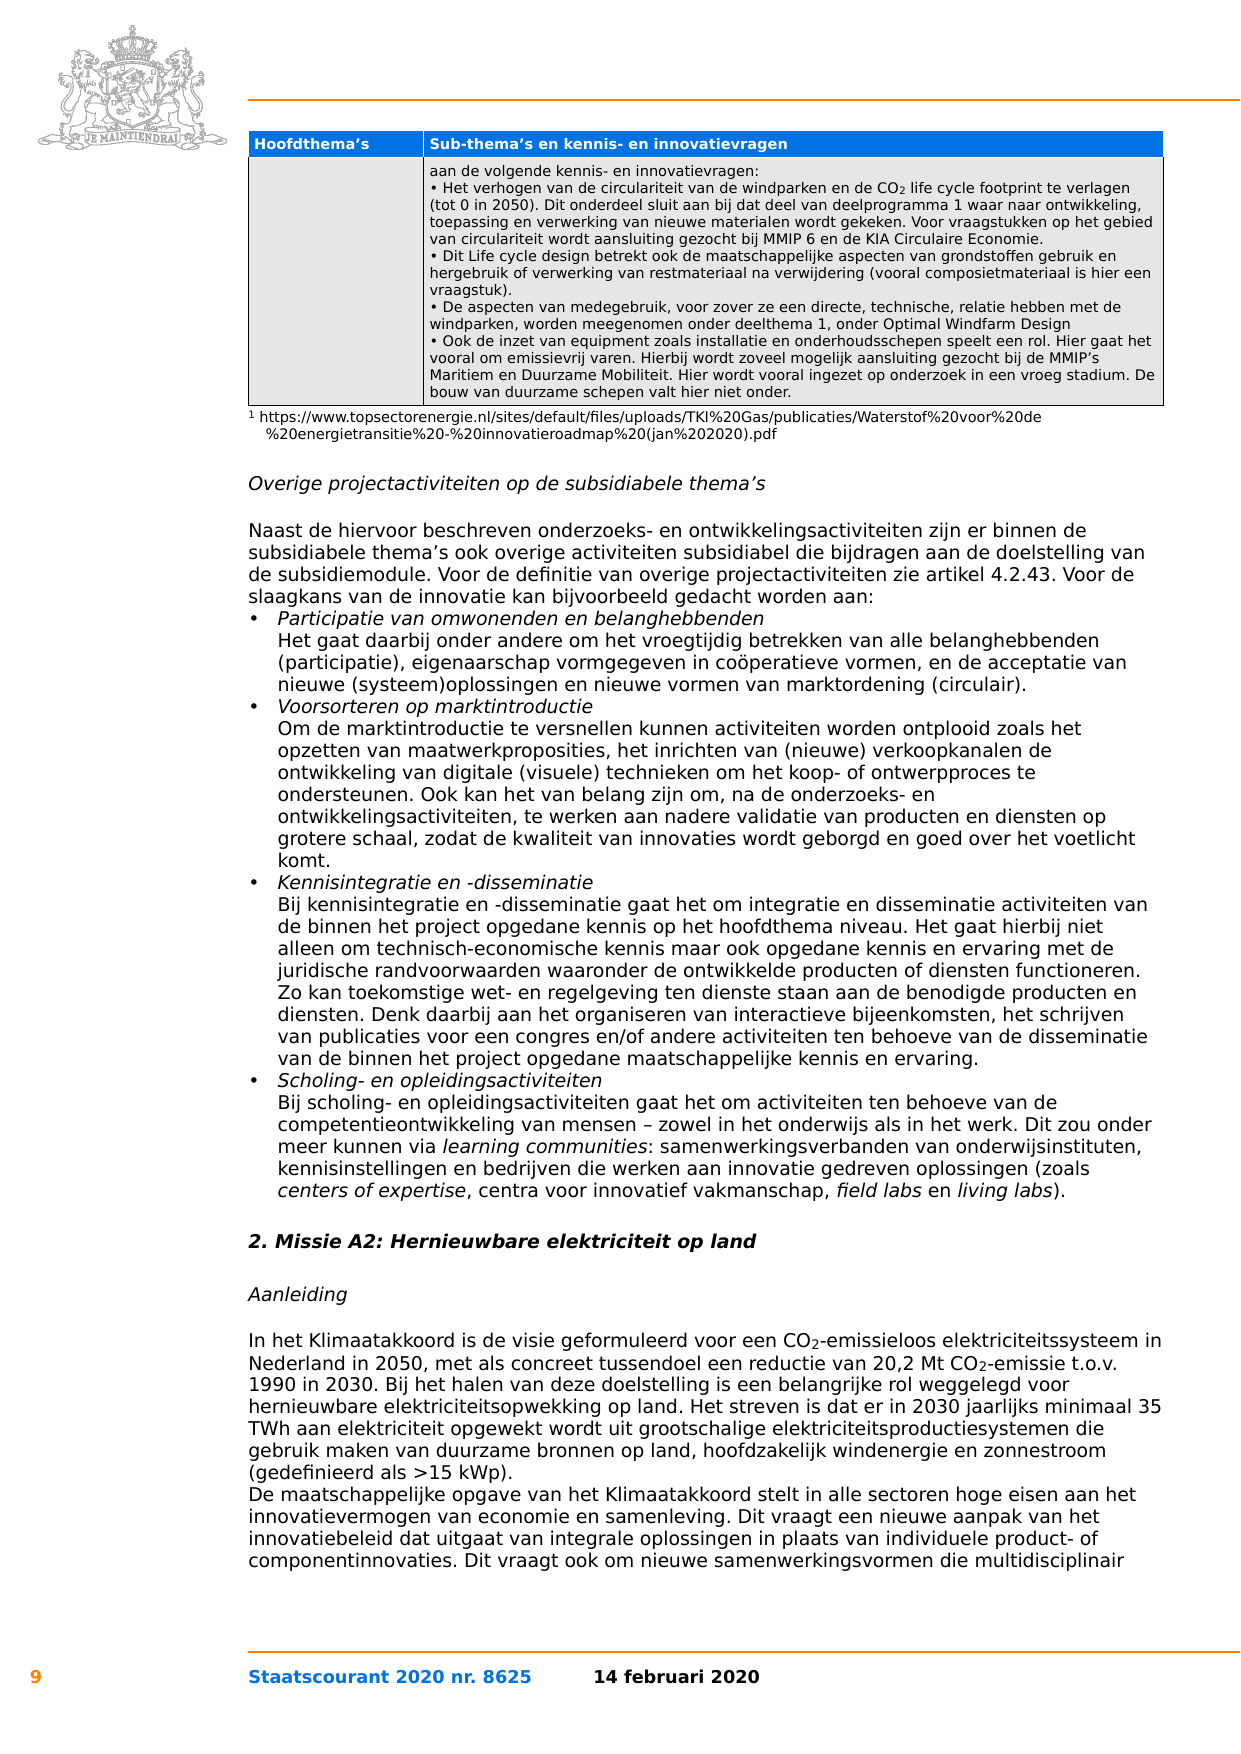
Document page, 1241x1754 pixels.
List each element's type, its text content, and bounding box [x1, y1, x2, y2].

text Het gaat daarbij onder andere om het vroegtijdig betrekken van alle belanghebbenden (participatie), eigenaarschap vormgegeven in coöperatieve vormen, en de acceptatie van nieuwe (systeem)oplossingen en nieuwe vormen van marktordening (circulair). [277, 630, 1163, 696]
table_cell aan de volgende kennis- en innovatievragen: • Het verhogen van de circulariteit van de windparken en de CO2 life cycle footprint te verlagen (tot 0 in 2050). Dit onderdeel sluit aan bij dat deel van deelprogramma 1 waar naar ontwikkeling, toepassing en verwerking van nieuwe materialen wordt gekeken. Voor vraagstukken op het gebied van circulariteit wordt aansluiting gezocht bij MMIP 6 en de KIA Circulaire Economie. • Dit Life cycle design betrekt ook de maatschappelijke aspecten van grondstoffen gebruik en hergebruik of verwerking van restmateriaal na verwijdering (vooral composietmateriaal is hier een vraagstuk). • De aspecten van medegebruik, voor zover ze een directe, technische, relatie hebben met de windparken, worden meegenomen onder deelthema 1, onder Optimal Windfarm Design • Ook de inzet van equipment zoals installatie en onderhoudsschepen speelt een rol. Hier gaat het vooral om emissievrij varen. Hierbij wordt zoveel mogelijk aansluiting gezocht bij de MMIP’s Maritiem en Duurzame Mobiliteit. Hier wordt vooral ingezet op onderzoek in een vroeg stadium. De bouw van duurzame schepen valt hier niet onder. [424, 158, 1163, 405]
text Bij kennisintegratie en -disseminatie gaat het om integratie en disseminatie activiteiten van de binnen het project opgedane kennis op het hoofdthema niveau. Het gaat hierbij niet alleen om technisch-economische kennis maar ook opgedane kennis en ervaring met de juridische randvoorwaarden waaronder de ontwikkelde producten of diensten functioneren. Zo kan toekomstige wet- en regelgeving ten dienste staan aan de benodigde producten en diensten. Denk daarbij aan het organiseren van interactieve bijeenkomsten, het schrijven van publicaties voor een congres en/of andere activiteiten ten behoeve van de disseminatie van de binnen het project opgedane maatschappelijke kennis en ervaring. [277, 894, 1163, 1069]
text • Kennisintegratie en -disseminatie [248, 872, 1163, 894]
subtitle 2. Missie A2: Hernieuwbare elektriciteit op land [248, 1231, 1163, 1253]
text • Participatie van omwonenden en belanghebbenden [248, 608, 1163, 630]
table_header Hoofdthema’s [249, 131, 423, 157]
text De maatschappelijke opgave van het Klimaatakkoord stelt in alle sectoren hoge eisen aan het innovatievermogen van economie en samenleving. Dit vraagt een nieuwe aanpak van het innovatiebeleid dat uitgaat van integrale oplossingen in plaats van individuele product- of componentinnovaties. Dit vraagt ook om nieuwe samenwerkingsvormen die multidisciplinair [248, 1484, 1163, 1572]
picture [38, 25, 227, 150]
text In het Klimaatakkoord is de visie geformuleerd voor een CO2-emissieloos elektriciteitssysteem in Nederland in 2050, met als concreet tussendoel een reductie van 20,2 Mt CO2-emissie t.o.v. 1990 in 2030. Bij het halen van deze doelstelling is een belangrijke rol weggelegd voor hernieuwbare elektriciteitsopwekking op land. Het streven is dat er in 2030 jaarlijks minimaal 35 TWh aan elektriciteit opgewekt wordt uit grootschalige elektriciteitsproductiesystemen die gebruik maken van duurzame bronnen op land, hoofdzakelijk windenergie en zonnestroom (gedefinieerd als >15 kWp). [248, 1330, 1163, 1484]
text • Voorsorteren op marktintroductie [248, 696, 1163, 718]
subtitle Aanleiding [248, 1283, 1163, 1305]
text Om de marktintroductie te versnellen kunnen activiteiten worden ontplooid zoals het opzetten van maatwerkproposities, het inrichten van (nieuwe) verkoopkanalen de ontwikkeling van digitale (visuele) technieken om het koop- of ontwerpproces te ondersteunen. Ook kan het van belang zijn om, na de onderzoeks- en ontwikkelingsactiviteiten, te werken aan nadere validatie van producten en diensten op grotere schaal, zodat de kwaliteit van innovaties wordt geborgd en goed over het voetlicht komt. [277, 718, 1163, 872]
table_header Sub-thema’s en kennis- en innovatievragen [424, 131, 1163, 157]
subtitle Overige projectactiviteiten op de subsidiabele thema’s [248, 473, 1163, 495]
text • Scholing- en opleidingsactiviteiten [248, 1069, 1163, 1092]
text Naast de hiervoor beschreven onderzoeks- en ontwikkelingsactiviteiten zijn er binnen de subsidiabele thema’s ook overige activiteiten subsidiabel die bijdragen aan de doelstelling van de subsidiemodule. Voor de definitie van overige projectactiviteiten zie artikel 4.2.43. Voor de slaagkans van de innovatie kan bijvoorbeeld gedacht worden aan: [248, 520, 1163, 608]
table_cell [249, 158, 423, 405]
text Bij scholing- en opleidingsactiviteiten gaat het om activiteiten ten behoeve van de competentieontwikkeling van mensen – zowel in het onderwijs als in het werk. Dit zou onder meer kunnen via learning communities: samenwerkingsverbanden van onderwijsinstituten, kennisinstellingen en bedrijven die werken aan innovatie gedreven oplossingen (zoals centers of expertise, centra voor innovatief vakmanschap, field labs en living labs). [277, 1092, 1163, 1201]
table_cell 1 https://www.topsectorenergie.nl/sites/default/files/uploads/TKI%20Gas/publicaties/Waterstof%20voor%20de%20energietransitie%20-%20innovatieroadmap%20(jan%202020).pdf [248, 406, 1163, 443]
